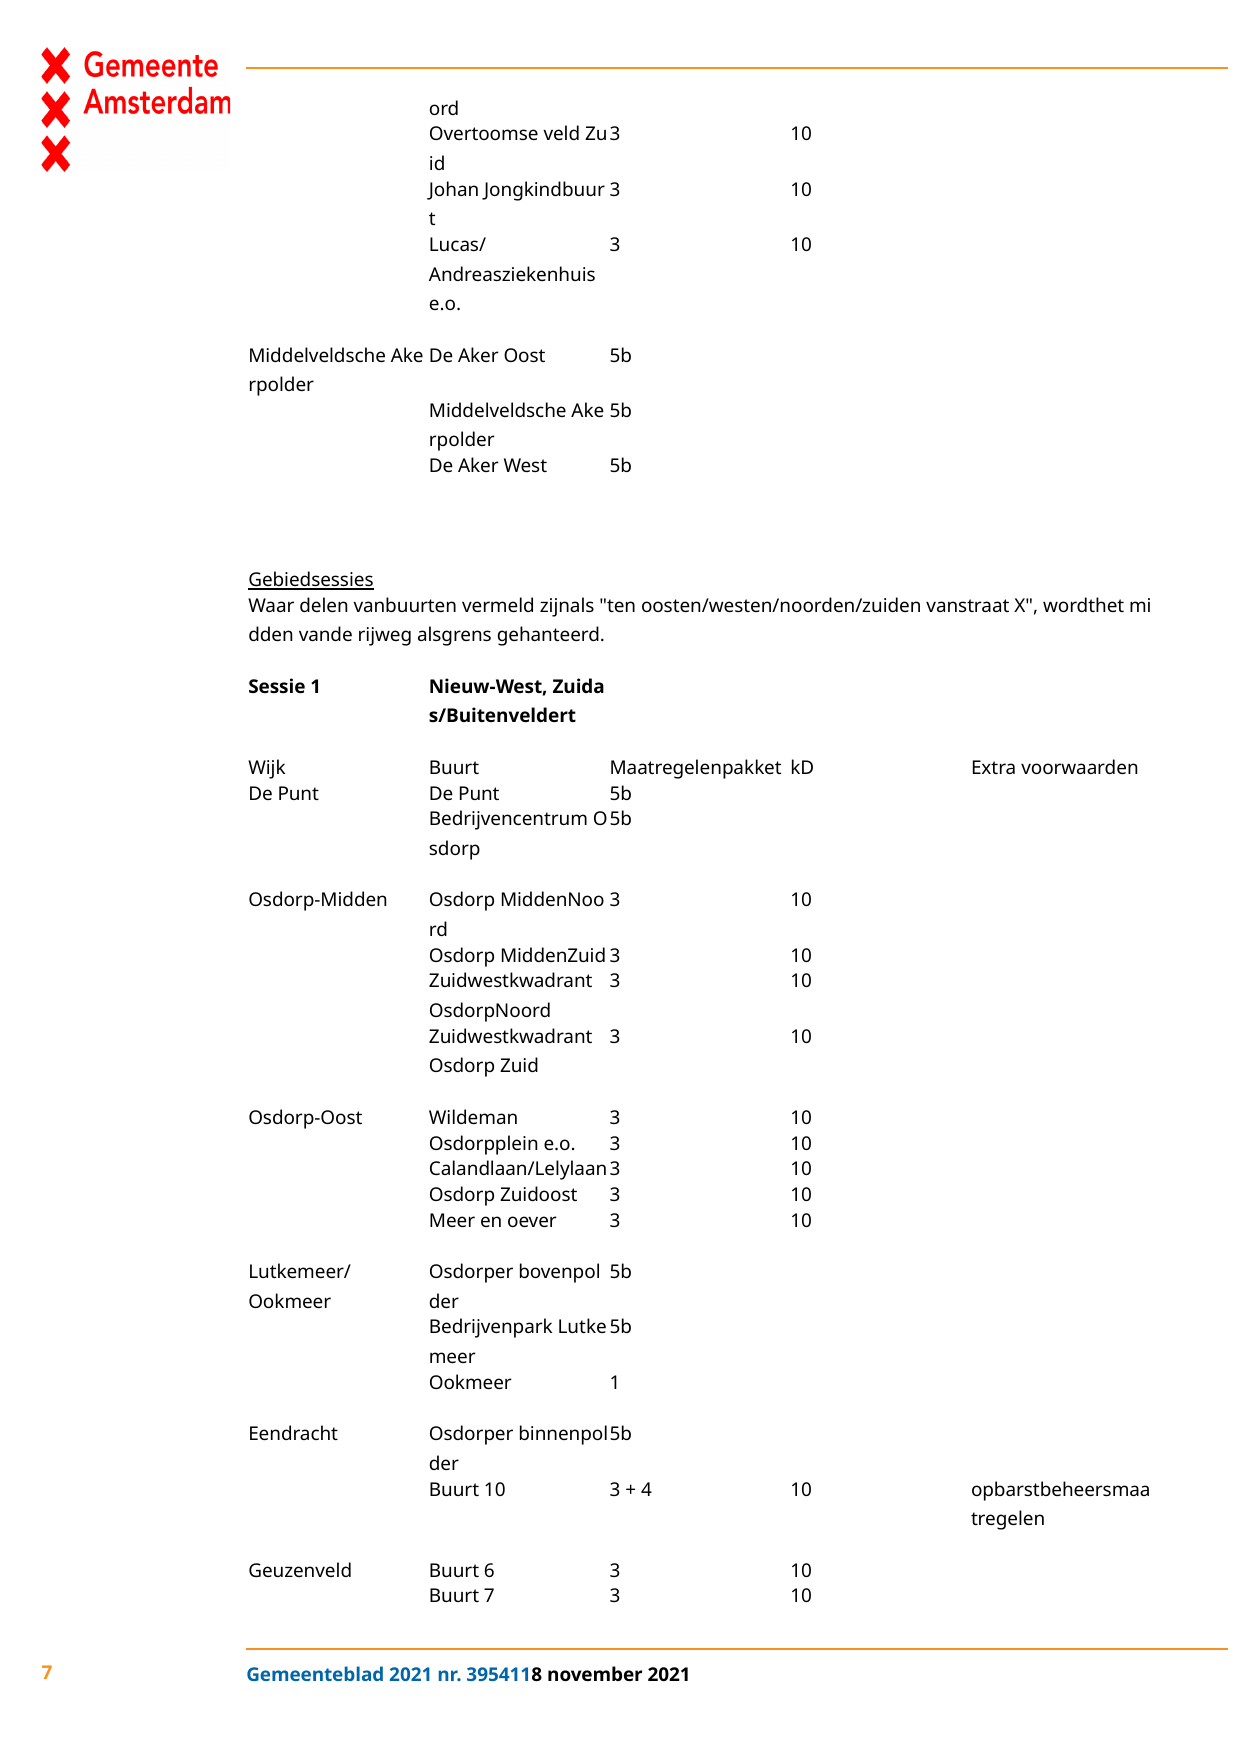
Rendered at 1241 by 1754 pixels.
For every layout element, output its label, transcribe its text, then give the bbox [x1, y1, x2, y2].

table_cell [971, 1531, 1152, 1557]
table_cell Osdorp MiddenZuid [429, 942, 609, 968]
table_cell [971, 478, 1152, 504]
table_cell 3 [609, 887, 790, 942]
table_cell [248, 1078, 429, 1104]
table_cell [971, 968, 1152, 1023]
table_cell De Punt [429, 780, 609, 806]
table_cell Osdorp Zuidoost [429, 1181, 609, 1207]
table_cell [971, 121, 1152, 176]
table_cell [248, 453, 429, 478]
table_cell 3 [609, 1130, 790, 1156]
table_cell 10 [790, 1023, 971, 1078]
table_cell [971, 176, 1152, 231]
table_cell 3 [609, 1156, 790, 1181]
table_cell 10 [790, 1130, 971, 1156]
table_cell De Aker Oost [429, 342, 609, 397]
table_cell [248, 1531, 429, 1557]
table_cell [971, 861, 1152, 887]
table_cell 10 [790, 1557, 971, 1583]
table_cell [248, 121, 429, 176]
table_cell 3 [609, 1181, 790, 1207]
table_cell [248, 1314, 429, 1369]
table_cell [248, 1156, 429, 1181]
table_cell [971, 1233, 1152, 1258]
table_cell [248, 806, 429, 861]
table_cell [971, 648, 1152, 673]
table_cell [429, 478, 609, 504]
table_cell Meer en oever [429, 1207, 609, 1233]
table_cell [971, 1314, 1152, 1369]
table_cell 10 [790, 1476, 971, 1531]
table_cell [609, 1078, 790, 1104]
table_cell [790, 1531, 971, 1557]
table_header [429, 566, 609, 592]
table_cell [790, 95, 971, 121]
table_cell kD [790, 754, 971, 780]
table_cell Ookmeer [429, 1369, 609, 1395]
table_cell Geuzenveld [248, 1557, 429, 1583]
table_cell [790, 673, 971, 728]
table_cell [609, 1395, 790, 1421]
table_cell [971, 942, 1152, 968]
table_cell Wijk [248, 754, 429, 780]
table_cell Bedrijvencentrum Osdorp [429, 806, 609, 861]
table_cell Lutkemeer/Ookmeer [248, 1259, 429, 1314]
table_cell [248, 1130, 429, 1156]
table_cell [609, 478, 790, 504]
table_cell De Aker West [429, 453, 609, 478]
table_cell [429, 861, 609, 887]
table_cell [429, 1078, 609, 1104]
table_cell [248, 478, 429, 504]
table_cell [429, 648, 609, 673]
table_cell [609, 1531, 790, 1557]
table_cell [971, 673, 1152, 728]
table_cell [609, 861, 790, 887]
table_cell Johan Jongkindbuurt [429, 176, 609, 231]
table_cell [248, 1233, 429, 1258]
table_cell [971, 1395, 1152, 1421]
table_cell 5b [609, 1259, 790, 1314]
table_cell [248, 942, 429, 968]
table_cell 1 [609, 1369, 790, 1395]
table_cell 10 [790, 1181, 971, 1207]
table_cell Extra voorwaarden [971, 754, 1152, 780]
table_cell [790, 478, 971, 504]
table_cell Buurt 10 [429, 1476, 609, 1531]
table_cell 3 [609, 942, 790, 968]
table_cell [971, 1421, 1152, 1476]
table_cell [790, 1421, 971, 1476]
table_cell 10 [790, 942, 971, 968]
table_cell Calandlaan/Lelylaan [429, 1156, 609, 1181]
table_cell [971, 316, 1152, 342]
table_cell [248, 1207, 429, 1233]
table_cell [971, 1023, 1152, 1078]
table_cell Buurt [429, 754, 609, 780]
table_cell Osdorpplein e.o. [429, 1130, 609, 1156]
table_cell [790, 806, 971, 861]
table_cell [609, 1233, 790, 1258]
table_cell 3 [609, 1207, 790, 1233]
table_cell 5b [609, 342, 790, 397]
table_cell 5b [609, 780, 790, 806]
table_cell [429, 1531, 609, 1557]
table_cell [790, 1369, 971, 1395]
table_cell [790, 316, 971, 342]
table_cell [429, 729, 609, 754]
table_cell [248, 231, 429, 316]
table_cell 3 [609, 1104, 790, 1130]
table_cell 3 [609, 176, 790, 231]
table_cell [971, 1104, 1152, 1130]
table_cell opbarstbeheersmaatregelen [971, 1476, 1152, 1531]
table_cell Eendracht [248, 1421, 429, 1476]
table_cell [790, 780, 971, 806]
table_cell ord [429, 95, 609, 121]
table_cell [971, 729, 1152, 754]
table_cell [609, 673, 790, 728]
table_cell Middelveldsche Akerpolder [248, 342, 429, 397]
table_cell 3 [609, 1023, 790, 1078]
table_cell Middelveldsche Akerpolder [429, 397, 609, 452]
table_cell 10 [790, 1156, 971, 1181]
table_cell [248, 1583, 429, 1608]
table_header Gebiedsessies [248, 566, 429, 592]
table_cell 3 + 4 [609, 1476, 790, 1531]
table_cell [971, 1557, 1152, 1583]
table_cell 3 [609, 121, 790, 176]
table_cell Buurt 7 [429, 1583, 609, 1608]
table_cell [248, 1181, 429, 1207]
table_cell [248, 1395, 429, 1421]
picture [41, 47, 231, 172]
table_cell [790, 648, 971, 673]
table_cell Osdorper binnenpolder [429, 1421, 609, 1476]
table_cell 5b [609, 806, 790, 861]
table_cell 3 [609, 968, 790, 1023]
table_cell [248, 1023, 429, 1078]
table_cell [609, 729, 790, 754]
table_cell 10 [790, 968, 971, 1023]
table_cell Maatregelenpakket [609, 754, 790, 780]
table_cell [248, 95, 429, 121]
table_cell 10 [790, 1583, 971, 1608]
table_cell [790, 1395, 971, 1421]
table_cell Zuidwestkwadrant Osdorp Zuid [429, 1023, 609, 1078]
table_cell [248, 968, 429, 1023]
table_cell Zuidwestkwadrant OsdorpNoord [429, 968, 609, 1023]
table_cell [248, 648, 429, 673]
table_cell [971, 887, 1152, 942]
table_cell [971, 780, 1152, 806]
table_cell Lucas/Andreasziekenhuis e.o. [429, 231, 609, 316]
table_cell [790, 1314, 971, 1369]
table_cell 3 [609, 1557, 790, 1583]
table_cell [790, 397, 971, 452]
table_cell [971, 1369, 1152, 1395]
table_cell 3 [609, 1583, 790, 1608]
table_cell [790, 861, 971, 887]
table_cell [790, 1259, 971, 1314]
table_cell [790, 1233, 971, 1258]
table_cell [429, 316, 609, 342]
table_cell [971, 453, 1152, 478]
table_cell 10 [790, 176, 971, 231]
table_cell Sessie 1 [248, 673, 429, 728]
table_cell Osdorp-Midden [248, 887, 429, 942]
table_cell Overtoomse veld Zuid [429, 121, 609, 176]
table_cell Wildeman [429, 1104, 609, 1130]
table_header [609, 566, 971, 592]
table_cell Osdorper bovenpolder [429, 1259, 609, 1314]
table_cell Osdorp-Oost [248, 1104, 429, 1130]
table_cell Waar delen vanbuurten vermeld zijnals "ten oosten/westen/noorden/zuiden vanstraat X", wordthet midden vande rijweg alsgrens gehanteerd. [248, 592, 1152, 647]
table_cell 5b [609, 453, 790, 478]
table_cell [971, 1583, 1152, 1608]
table_cell [971, 231, 1152, 316]
table_cell [609, 316, 790, 342]
table_cell [971, 342, 1152, 397]
table_cell [248, 176, 429, 231]
table_cell [971, 1156, 1152, 1181]
table_cell 10 [790, 1104, 971, 1130]
table_cell Buurt 6 [429, 1557, 609, 1583]
table_cell [971, 1207, 1152, 1233]
table_cell 10 [790, 887, 971, 942]
table_cell [790, 729, 971, 754]
table_cell [429, 1395, 609, 1421]
table_cell 5b [609, 1314, 790, 1369]
table_cell 5b [609, 1421, 790, 1476]
table_cell Bedrijvenpark Lutkemeer [429, 1314, 609, 1369]
table_cell [971, 95, 1152, 121]
table_cell [429, 1233, 609, 1258]
table_cell [971, 1078, 1152, 1104]
table_cell [790, 342, 971, 397]
table_cell [971, 806, 1152, 861]
table_cell [609, 648, 790, 673]
table_cell [971, 1259, 1152, 1314]
table_cell [248, 729, 429, 754]
table_cell [248, 397, 429, 452]
table_cell 10 [790, 231, 971, 316]
table_cell [971, 397, 1152, 452]
table_cell 10 [790, 121, 971, 176]
table_cell [248, 861, 429, 887]
table_cell [971, 1181, 1152, 1207]
table_cell [971, 1130, 1152, 1156]
table_cell [248, 1476, 429, 1531]
table_cell Osdorp MiddenNoord [429, 887, 609, 942]
table_cell [248, 1369, 429, 1395]
table_cell [790, 453, 971, 478]
table_cell 10 [790, 1207, 971, 1233]
table_header [971, 566, 1152, 592]
table_cell [609, 95, 790, 121]
table_cell 5b [609, 397, 790, 452]
table_cell [790, 1078, 971, 1104]
table_cell De Punt [248, 780, 429, 806]
table_cell [248, 316, 429, 342]
table_cell 3 [609, 231, 790, 316]
table_cell Nieuw-West, Zuidas/Buitenveldert [429, 673, 609, 728]
